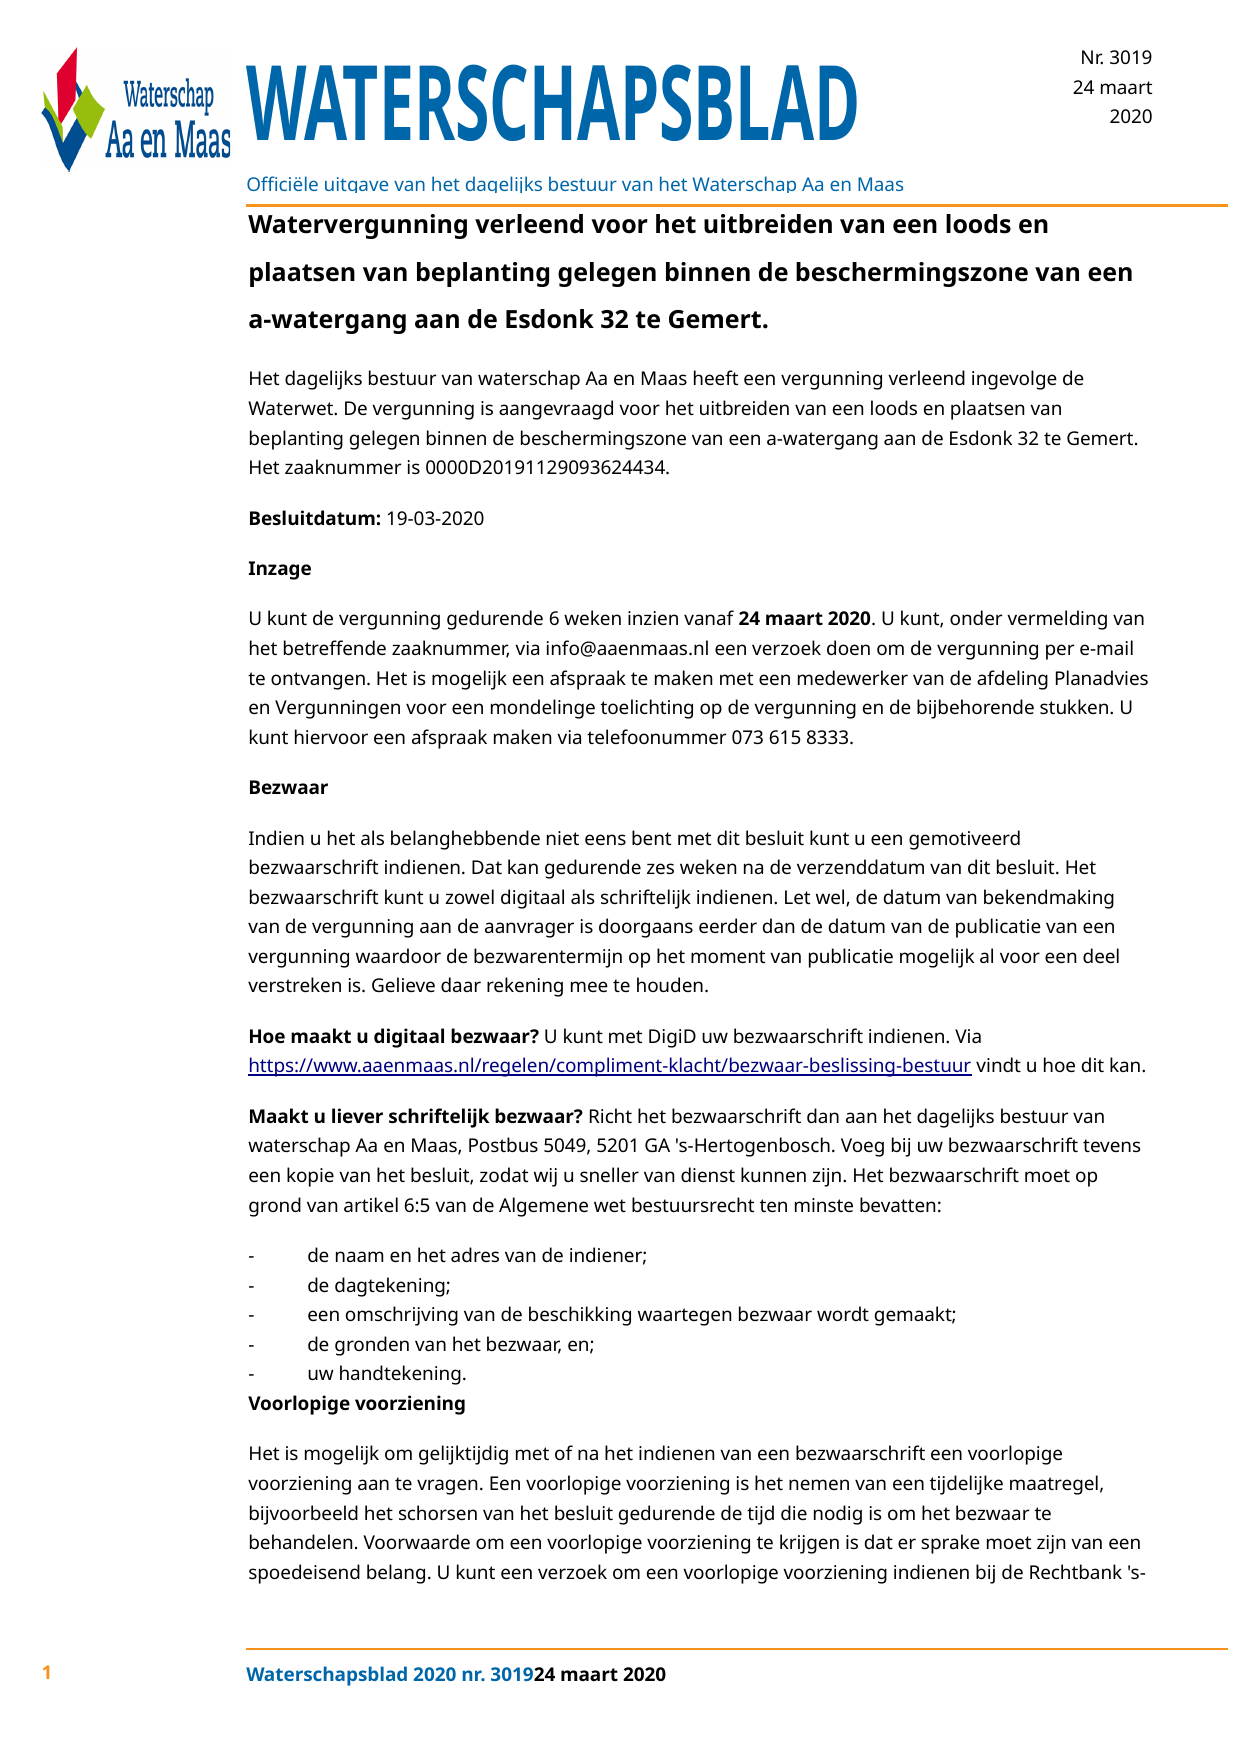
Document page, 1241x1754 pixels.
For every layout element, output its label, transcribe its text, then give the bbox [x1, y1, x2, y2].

text Bezwaar [248, 774, 1152, 800]
text Hoe maakt u digitaal bezwaar? U kunt met DigiD uw bezwaarschrift indienen. Via https://www.aaenmaas.nl/regelen/compliment-klacht/bezwaar-beslissing-bestuur vindt u hoe dit kan. [248, 1023, 1152, 1078]
text Besluitdatum: 19-03-2020 [248, 505, 1152, 530]
text Watervergunning verleend voor het uitbreiden van een loods en plaatsen van beplanting gelegen binnen de beschermingszone van een a-watergang aan de Esdonk 32 te Gemert. [248, 207, 1152, 336]
picture [41, 47, 231, 172]
text Voorlopige voorziening [248, 1390, 1152, 1416]
text Het is mogelijk om gelijktijdig met of na het indienen van een bezwaarschrift een voorlopige voorziening aan te vragen. Een voorlopige voorziening is het nemen van een tijdelijke maatregel, bijvoorbeeld het schorsen van het besluit gedurende de tijd die nodig is om het bezwaar te behandelen. Voorwaarde om een voorlopige voorziening te krijgen is dat er sprake moet zijn van een spoedeisend belang. U kunt een verzoek om een voorlopige voorziening indienen bij de Rechtbank 's- [248, 1441, 1152, 1584]
list een omschrijving van de beschikking waartegen bezwaar wordt gemaakt; [248, 1301, 1152, 1327]
list uw handtekening. [248, 1361, 1152, 1386]
list de naam en het adres van de indiener; [248, 1242, 1152, 1268]
text Het dagelijks bestuur van waterschap Aa en Maas heeft een vergunning verleend ingevolge de Waterwet. De vergunning is aangevraagd voor het uitbreiden van een loods en plaatsen van beplanting gelegen binnen de beschermingszone van een a-watergang aan de Esdonk 32 te Gemert. Het zaaknummer is 0000D20191129093624434. [248, 366, 1152, 480]
text Inzage [248, 555, 1152, 581]
list de dagtekening; [248, 1272, 1152, 1297]
text Indien u het als belanghebbende niet eens bent met dit besluit kunt u een gemotiveerd bezwaarschrift indienen. Dat kan gedurende zes weken na de verzenddatum van dit besluit. Het bezwaarschrift kunt u zowel digitaal als schriftelijk indienen. Let wel, de datum van bekendmaking van de vergunning aan de aanvrager is doorgaans eerder dan de datum van de publicatie van een vergunning waardoor de bezwarentermijn op het moment van publicatie mogelijk al voor een deel verstreken is. Gelieve daar rekening mee te houden. [248, 825, 1152, 998]
text Maakt u liever schriftelijk bezwaar? Richt het bezwaarschrift dan aan het dagelijks bestuur van waterschap Aa en Maas, Postbus 5049, 5201 GA 's-Hertogenbosch. Voeg bij uw bezwaarschrift tevens een kopie van het besluit, zodat wij u sneller van dienst kunnen zijn. Het bezwaarschrift moet op grond van artikel 6:5 van de Algemene wet bestuursrecht ten minste bevatten: [248, 1103, 1152, 1217]
text U kunt de vergunning gedurende 6 weken inzien vanaf 24 maart 2020. U kunt, onder vermelding van het betreffende zaaknummer, via info@aaenmaas.nl een verzoek doen om de vergunning per e-mail te ontvangen. Het is mogelijk een afspraak te maken met een medewerker van de afdeling Planadvies en Vergunningen voor een mondelinge toelichting op de vergunning en de bijbehorende stukken. U kunt hiervoor een afspraak maken via telefoonummer 073 615 8333. [248, 606, 1152, 749]
list de gronden van het bezwaar, en; [248, 1331, 1152, 1357]
